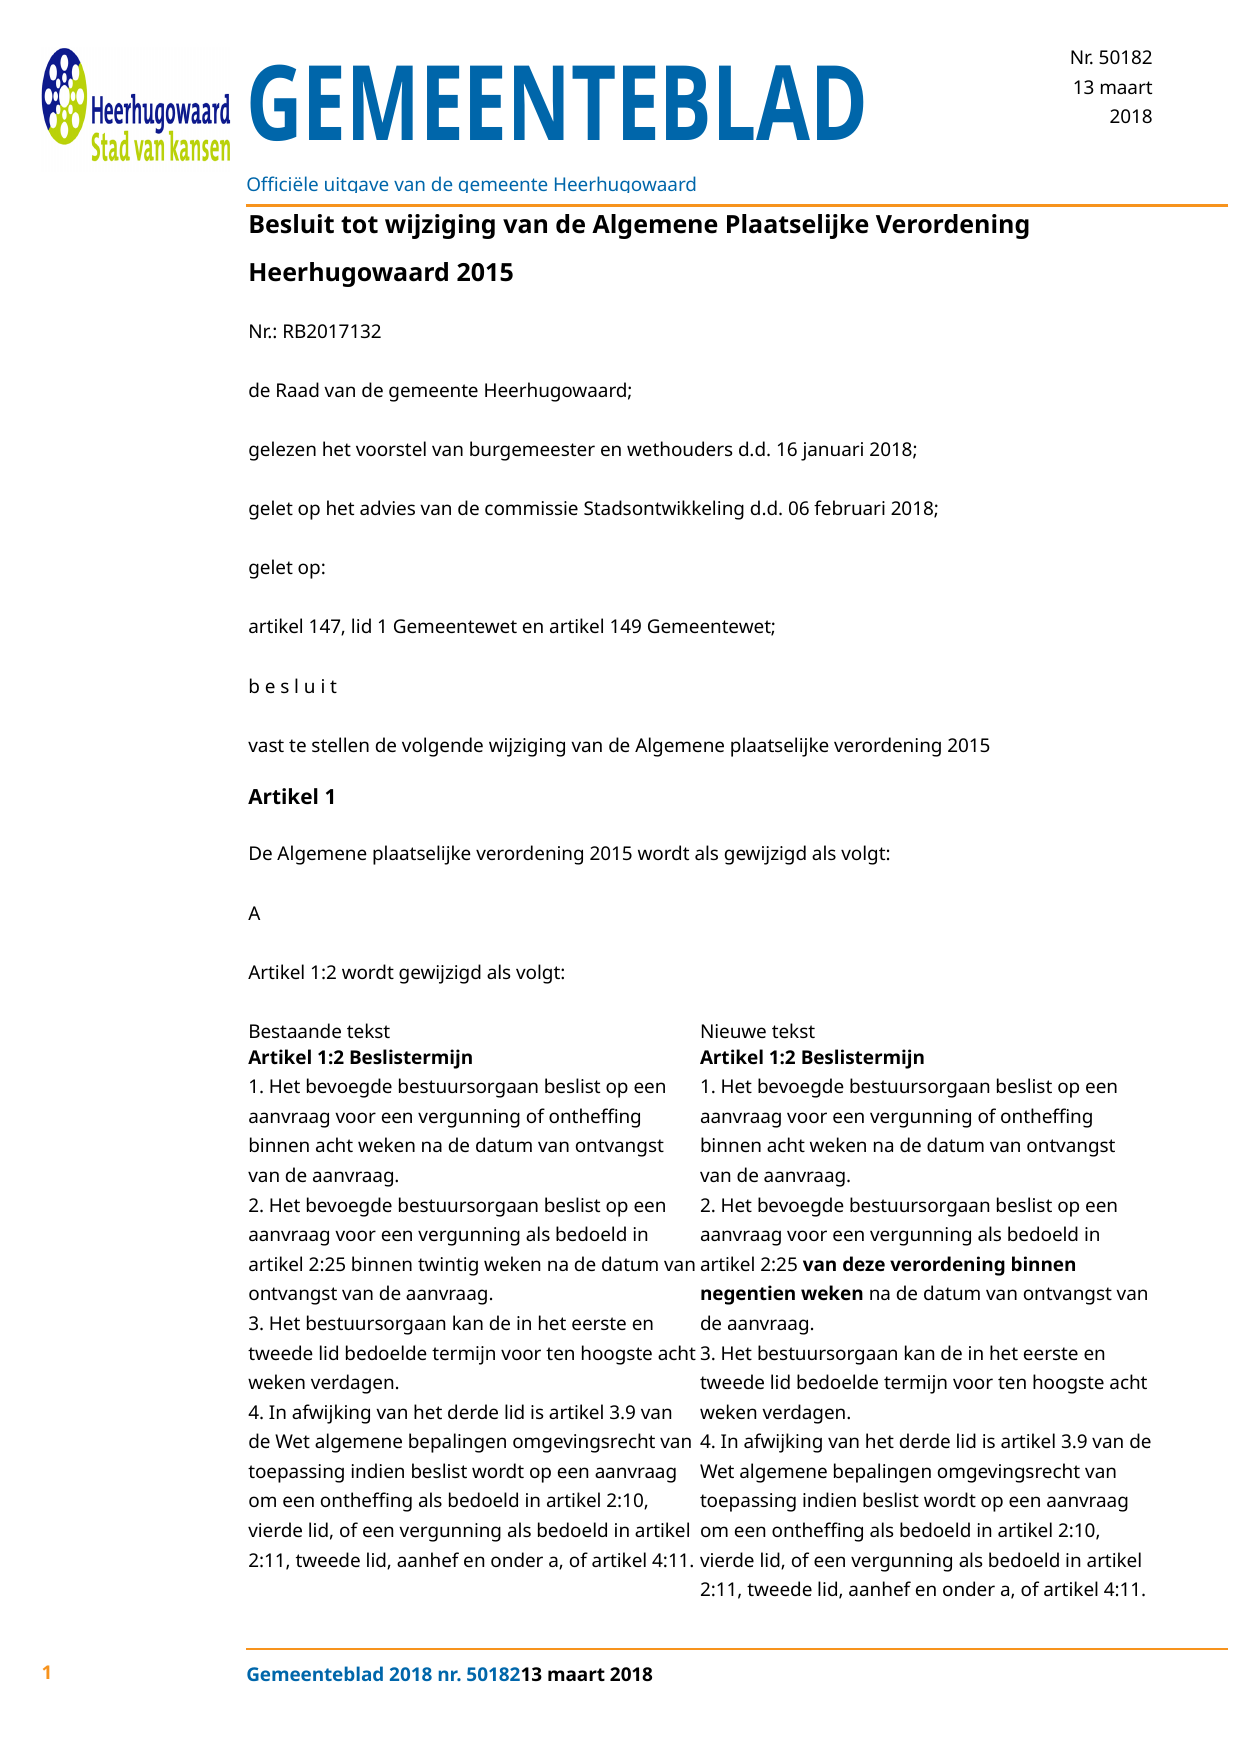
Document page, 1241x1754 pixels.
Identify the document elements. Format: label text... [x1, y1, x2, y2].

text Artikel 1:2 wordt gewijzigd als volgt: [248, 959, 1152, 984]
text De Algemene plaatselijke verordening 2015 wordt als gewijzigd als volgt: [248, 841, 1152, 866]
text gelezen het voorstel van burgemeester en wethouders d.d. 16 januari 2018; [248, 436, 1152, 462]
text vast te stellen de volgende wijziging van de Algemene plaatselijke verordening 2015 [248, 732, 1152, 758]
table_cell Artikel 1:2 Beslistermijn 1. Het bevoegde bestuursorgaan beslist op een aanvraag voor een vergunning of ontheffing binnen acht weken na de datum van ontvangst van de aanvraag. 2. Het bevoegde bestuursorgaan beslist op een aanvraag voor een vergunning als bedoeld in artikel 2:25 binnen twintig weken na de datum van ontvangst van de aanvraag. 3. Het bestuursorgaan kan de in het eerste en tweede lid bedoelde termijn voor ten hoogste acht weken verdagen. 4. In afwijking van het derde lid is artikel 3.9 van de Wet algemene bepalingen omgevingsrecht van toepassing indien beslist wordt op een aanvraag om een ontheffing als bedoeld in artikel 2:10, vierde lid, of een vergunning als bedoeld in artikel 2:11, tweede lid, aanhef en onder a, of artikel 4:11. [248, 1044, 700, 1602]
text A [248, 900, 1152, 925]
text gelet op: [248, 554, 1152, 580]
text Artikel 1 [248, 782, 1152, 811]
text de Raad van de gemeente Heerhugowaard; [248, 377, 1152, 403]
text artikel 147, lid 1 Gemeentewet en artikel 149 Gemeentewet; [248, 614, 1152, 639]
table_header Nieuwe tekst [700, 1018, 1152, 1044]
table_header Bestaande tekst [248, 1018, 700, 1044]
text Nr.: RB2017132 [248, 318, 1152, 344]
picture [41, 47, 231, 172]
text b e s l u i t [248, 673, 1152, 699]
text gelet op het advies van de commissie Stadsontwikkeling d.d. 06 februari 2018; [248, 495, 1152, 521]
table_cell Artikel 1:2 Beslistermijn 1. Het bevoegde bestuursorgaan beslist op een aanvraag voor een vergunning of ontheffing binnen acht weken na de datum van ontvangst van de aanvraag. 2. Het bevoegde bestuursorgaan beslist op een aanvraag voor een vergunning als bedoeld in artikel 2:25 van deze verordening binnen negentien weken na de datum van ontvangst van de aanvraag. 3. Het bestuursorgaan kan de in het eerste en tweede lid bedoelde termijn voor ten hoogste acht weken verdagen. 4. In afwijking van het derde lid is artikel 3.9 van de Wet algemene bepalingen omgevingsrecht van toepassing indien beslist wordt op een aanvraag om een ontheffing als bedoeld in artikel 2:10, vierde lid, of een vergunning als bedoeld in artikel 2:11, tweede lid, aanhef en onder a, of artikel 4:11. [700, 1044, 1152, 1602]
text Besluit tot wijziging van de Algemene Plaatselijke Verordening Heerhugowaard 2015 [248, 207, 1152, 288]
